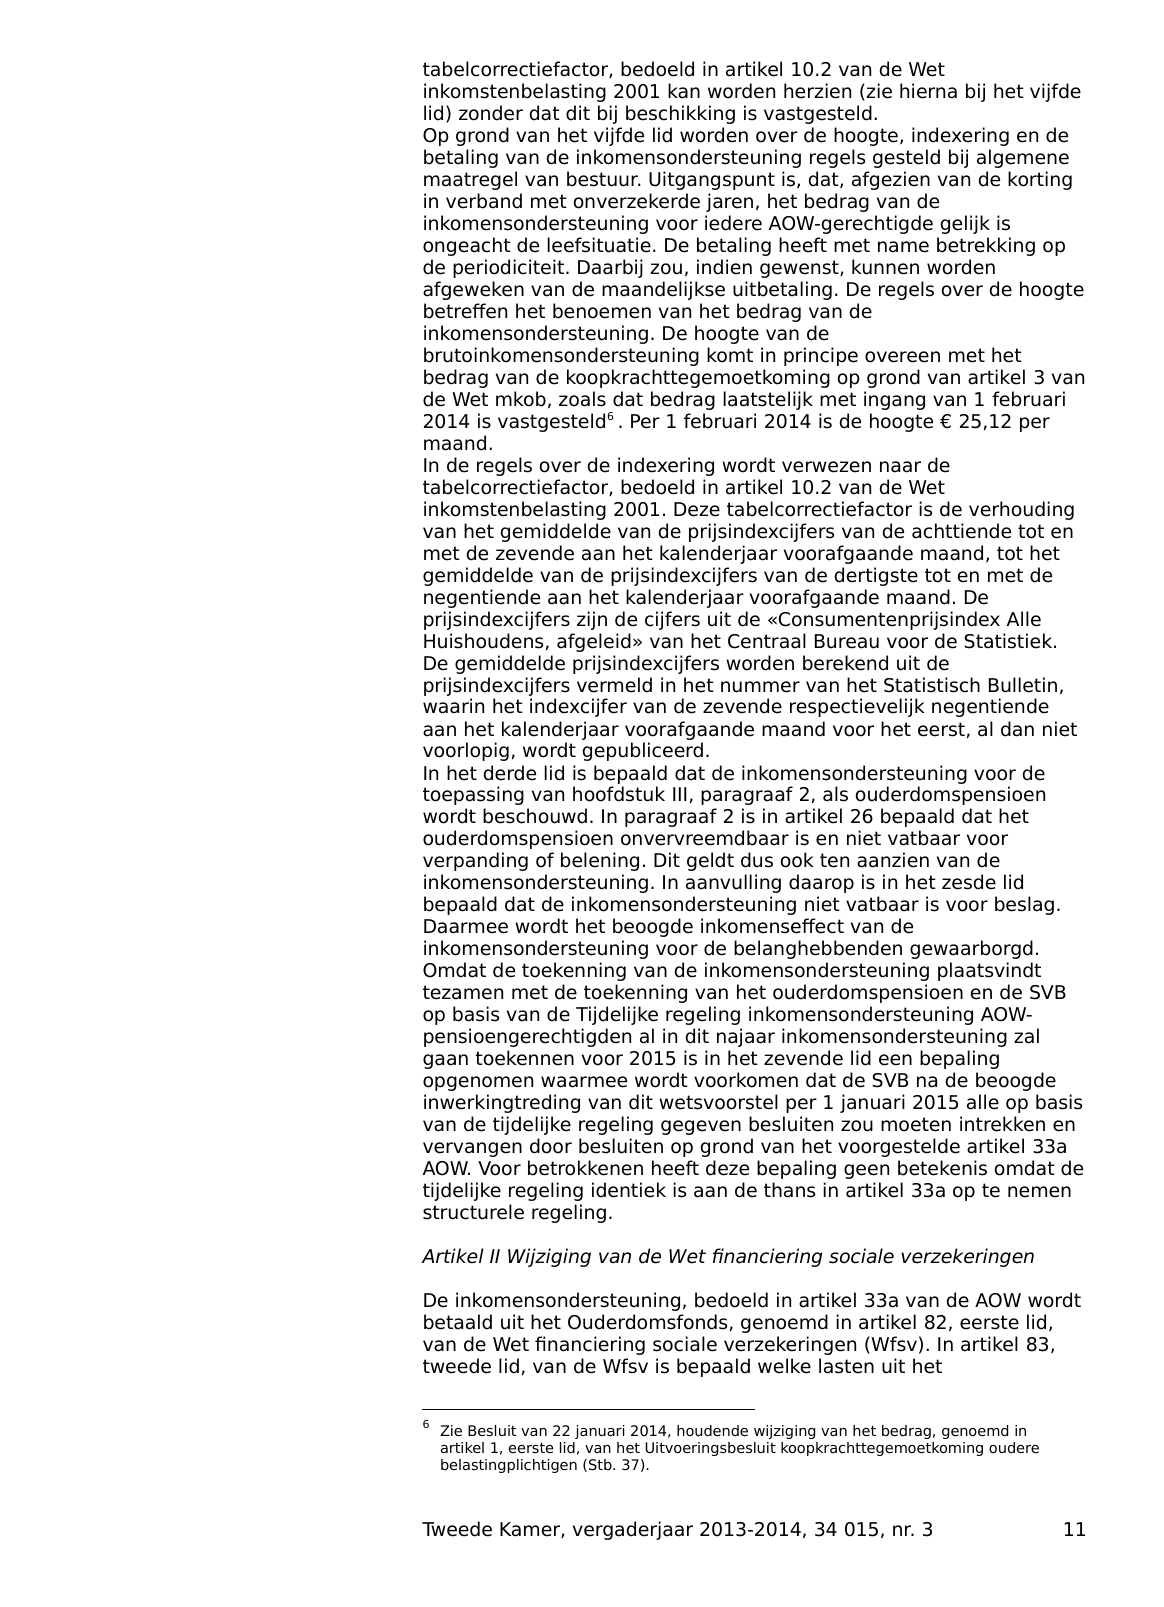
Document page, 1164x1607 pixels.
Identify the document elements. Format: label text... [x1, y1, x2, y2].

text In de regels over de indexering wordt verwezen naar de tabelcorrectiefactor, bedoeld in artikel 10.2 van de Wet inkomstenbelasting 2001. Deze tabelcorrectiefactor is de verhouding van het gemiddelde van de prijsindexcijfers van de achttiende tot en met de zevende aan het kalenderjaar voorafgaande maand, tot het gemiddelde van de prijsindexcijfers van de dertigste tot en met de negentiende aan het kalenderjaar voorafgaande maand. De prijsindexcijfers zijn de cijfers uit de «Consumentenprijsindex Alle Huishoudens, afgeleid» van het Centraal Bureau voor de Statistiek. De gemiddelde prijsindexcijfers worden berekend uit de prijsindexcijfers vermeld in het nummer van het Statistisch Bulletin, waarin het indexcijfer van de zevende respectievelijk negentiende aan het kalenderjaar voorafgaande maand voor het eerst, al dan niet voorlopig, wordt gepubliceerd. [422, 455, 1087, 762]
text De inkomensondersteuning, bedoeld in artikel 33a van de AOW wordt betaald uit het Ouderdomsfonds, genoemd in artikel 82, eerste lid, van de Wet financiering sociale verzekeringen (Wfsv). In artikel 83, tweede lid, van de Wfsv is bepaald welke lasten uit het [422, 1290, 1087, 1378]
text Op grond van het vijfde lid worden over de hoogte, indexering en de betaling van de inkomensondersteuning regels gesteld bij algemene maatregel van bestuur. Uitgangspunt is, dat, afgezien van de korting in verband met onverzekerde jaren, het bedrag van de inkomensondersteuning voor iedere AOW-gerechtigde gelijk is ongeacht de leefsituatie. De betaling heeft met name betrekking op de periodiciteit. Daarbij zou, indien gewenst, kunnen worden afgeweken van de maandelijkse uitbetaling. De regels over de hoogte betreffen het benoemen van het bedrag van de inkomensondersteuning. De hoogte van de brutoinkomensondersteuning komt in principe overeen met het bedrag van de koopkrachttegemoetkoming op grond van artikel 3 van de Wet mkob, zoals dat bedrag laatstelijk met ingang van 1 februari 2014 is vastgesteld. Per 1 februari 2014 is de hoogte € 25,12 per maand. [422, 125, 1087, 455]
text tabelcorrectiefactor, bedoeld in artikel 10.2 van de Wet inkomstenbelasting 2001 kan worden herzien (zie hierna bij het vijfde lid) zonder dat dit bij beschikking is vastgesteld. [422, 59, 1087, 125]
text In het derde lid is bepaald dat de inkomensondersteuning voor de toepassing van hoofdstuk III, paragraaf 2, als ouderdomspensioen wordt beschouwd. In paragraaf 2 is in artikel 26 bepaald dat het ouderdomspensioen onvervreemdbaar is en niet vatbaar voor verpanding of belening. Dit geldt dus ook ten aanzien van de inkomensondersteuning. In aanvulling daarop is in het zesde lid bepaald dat de inkomensondersteuning niet vatbaar is voor beslag. Daarmee wordt het beoogde inkomenseffect van de inkomensondersteuning voor de belanghebbenden gewaarborgd. [422, 762, 1087, 960]
text Zie Besluit van 22 januari 2014, houdende wijziging van het bedrag, genoemd in artikel 1, eerste lid, van het Uitvoeringsbesluit koopkrachttegemoetkoming oudere belastingplichtigen (Stb. 37). [422, 1418, 1087, 1474]
subtitle Artikel II Wijziging van de Wet financiering sociale verzekeringen [422, 1246, 1087, 1268]
text Omdat de toekenning van de inkomensondersteuning plaatsvindt tezamen met de toekenning van het ouderdomspensioen en de SVB op basis van de Tijdelijke regeling inkomensondersteuning AOW-pensioengerechtigden al in dit najaar inkomensondersteuning zal gaan toekennen voor 2015 is in het zevende lid een bepaling opgenomen waarmee wordt voorkomen dat de SVB na de beoogde inwerkingtreding van dit wetsvoorstel per 1 januari 2015 alle op basis van de tijdelijke regeling gegeven besluiten zou moeten intrekken en vervangen door besluiten op grond van het voorgestelde artikel 33a AOW. Voor betrokkenen heeft deze bepaling geen betekenis omdat de tijdelijke regeling identiek is aan de thans in artikel 33a op te nemen structurele regeling. [422, 960, 1087, 1224]
